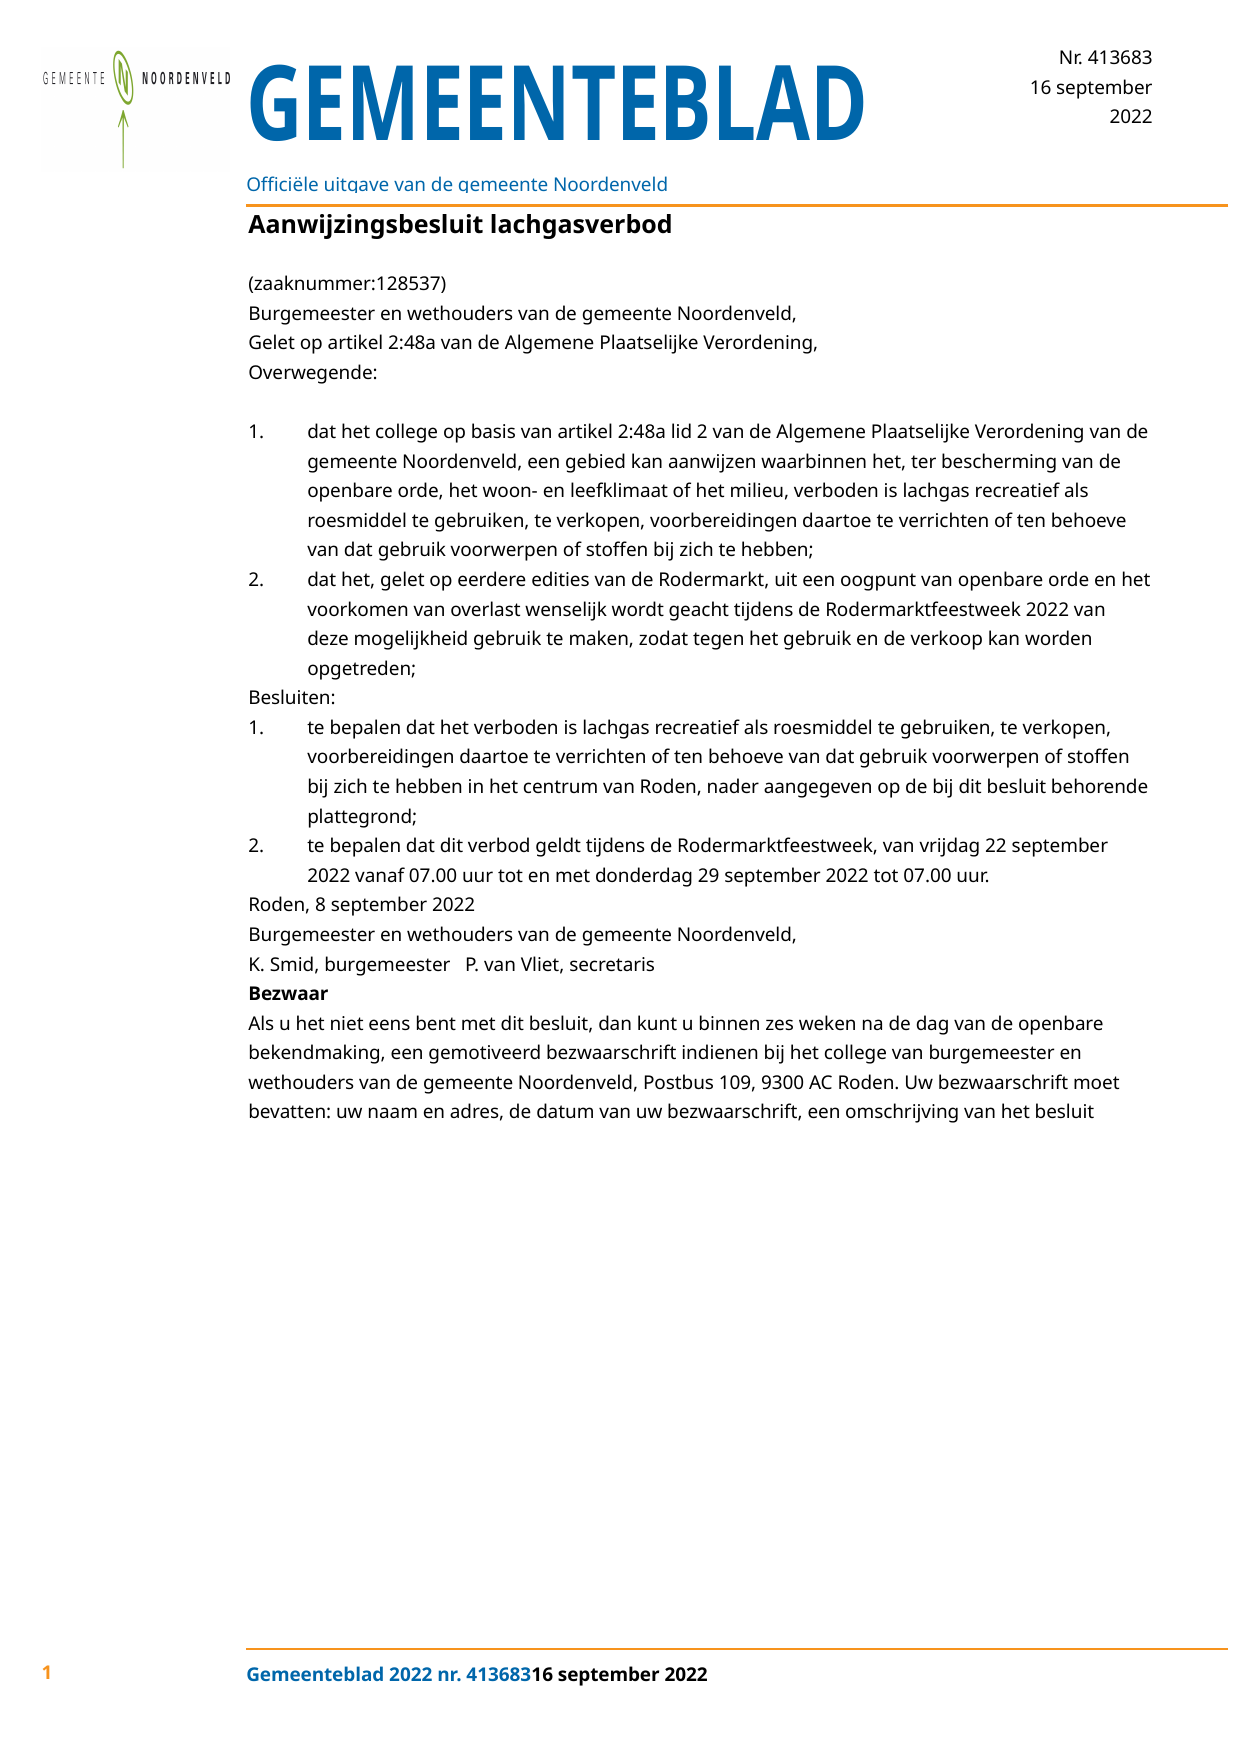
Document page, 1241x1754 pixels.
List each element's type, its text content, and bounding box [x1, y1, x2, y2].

text Aanwijzingsbesluit lachgasverbod [248, 207, 1152, 241]
text Bezwaar [248, 980, 1152, 1006]
text (zaaknummer:128537) [248, 270, 1152, 296]
text Roden, 8 september 2022 [248, 892, 1152, 917]
picture [41, 47, 231, 172]
list dat het, gelet op eerdere edities van de Rodermarkt, uit een oogpunt van openbare orde en het voorkomen van overlast wenselijk wordt geacht tijdens de Rodermarktfeestweek 2022 van deze mogelijkheid gebruik te maken, zodat tegen het gebruik en de verkoop kan worden opgetreden; [248, 566, 1152, 681]
text Overwegende: [248, 359, 1152, 385]
text Besluiten: [248, 684, 1152, 710]
list dat het college op basis van artikel 2:48a lid 2 van de Algemene Plaatselijke Verordening van de gemeente Noordenveld, een gebied kan aanwijzen waarbinnen het, ter bescherming van de openbare orde, het woon- en leefklimaat of het milieu, verboden is lachgas recreatief als roesmiddel te gebruiken, te verkopen, voorbereidingen daartoe te verrichten of ten behoeve van dat gebruik voorwerpen of stoffen bij zich te hebben; [248, 418, 1152, 562]
text Burgemeester en wethouders van de gemeente Noordenveld, [248, 300, 1152, 326]
text Als u het niet eens bent met dit besluit, dan kunt u binnen zes weken na de dag van de openbare bekendmaking, een gemotiveerd bezwaarschrift indienen bij het college van burgemeester en wethouders van de gemeente Noordenveld, Postbus 109, 9300 AC Roden. Uw bezwaarschrift moet bevatten: uw naam en adres, de datum van uw bezwaarschrift, een omschrijving van het besluit [248, 1010, 1152, 1124]
text Gelet op artikel 2:48a van de Algemene Plaatselijke Verordening, [248, 329, 1152, 355]
list te bepalen dat dit verbod geldt tijdens de Rodermarktfeestweek, van vrijdag 22 september 2022 vanaf 07.00 uur tot en met donderdag 29 september 2022 tot 07.00 uur. [248, 832, 1152, 888]
text K. Smid, burgemeester P. van Vliet, secretaris [248, 951, 1152, 976]
list te bepalen dat het verboden is lachgas recreatief als roesmiddel te gebruiken, te verkopen, voorbereidingen daartoe te verrichten of ten behoeve van dat gebruik voorwerpen of stoffen bij zich te hebben in het centrum van Roden, nader aangegeven op de bij dit besluit behorende plattegrond; [248, 714, 1152, 828]
text Burgemeester en wethouders van de gemeente Noordenveld, [248, 921, 1152, 947]
